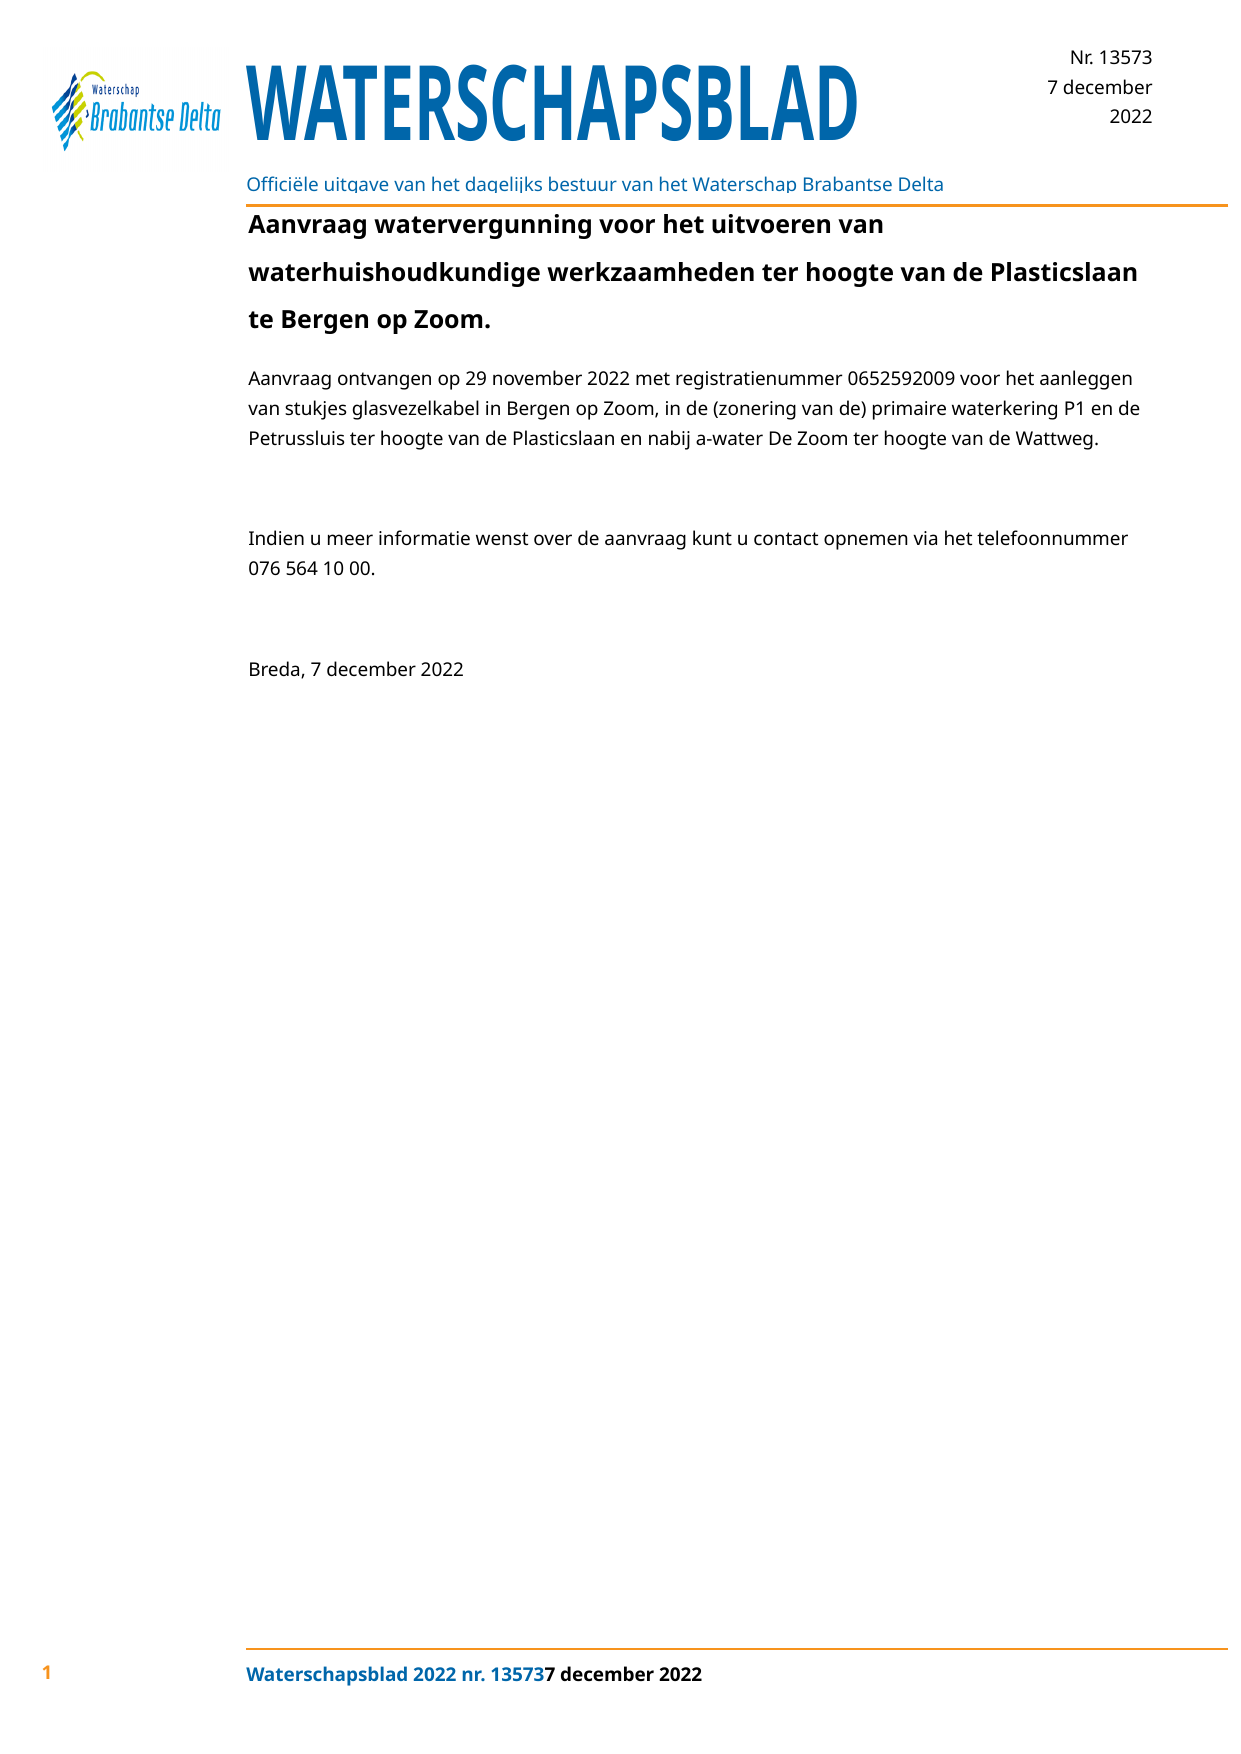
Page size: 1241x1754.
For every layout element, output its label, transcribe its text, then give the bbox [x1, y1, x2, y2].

text Aanvraag watervergunning voor het uitvoeren van waterhuishoudkundige werkzaamheden ter hoogte van de Plasticslaan te Bergen op Zoom. [248, 207, 1152, 336]
text Aanvraag ontvangen op 29 november 2022 met registratienummer 0652592009 voor het aanleggen van stukjes glasvezelkabel in Bergen op Zoom, in de (zonering van de) primaire waterkering P1 en de Petrussluis ter hoogte van de Plasticslaan en nabij a-water De Zoom ter hoogte van de Wattweg. [248, 366, 1152, 450]
text Breda, 7 december 2022 [248, 656, 1152, 682]
picture [41, 47, 231, 172]
text Indien u meer informatie wenst over de aanvraag kunt u contact opnemen via het telefoonnummer 076 564 10 00. [248, 526, 1152, 581]
